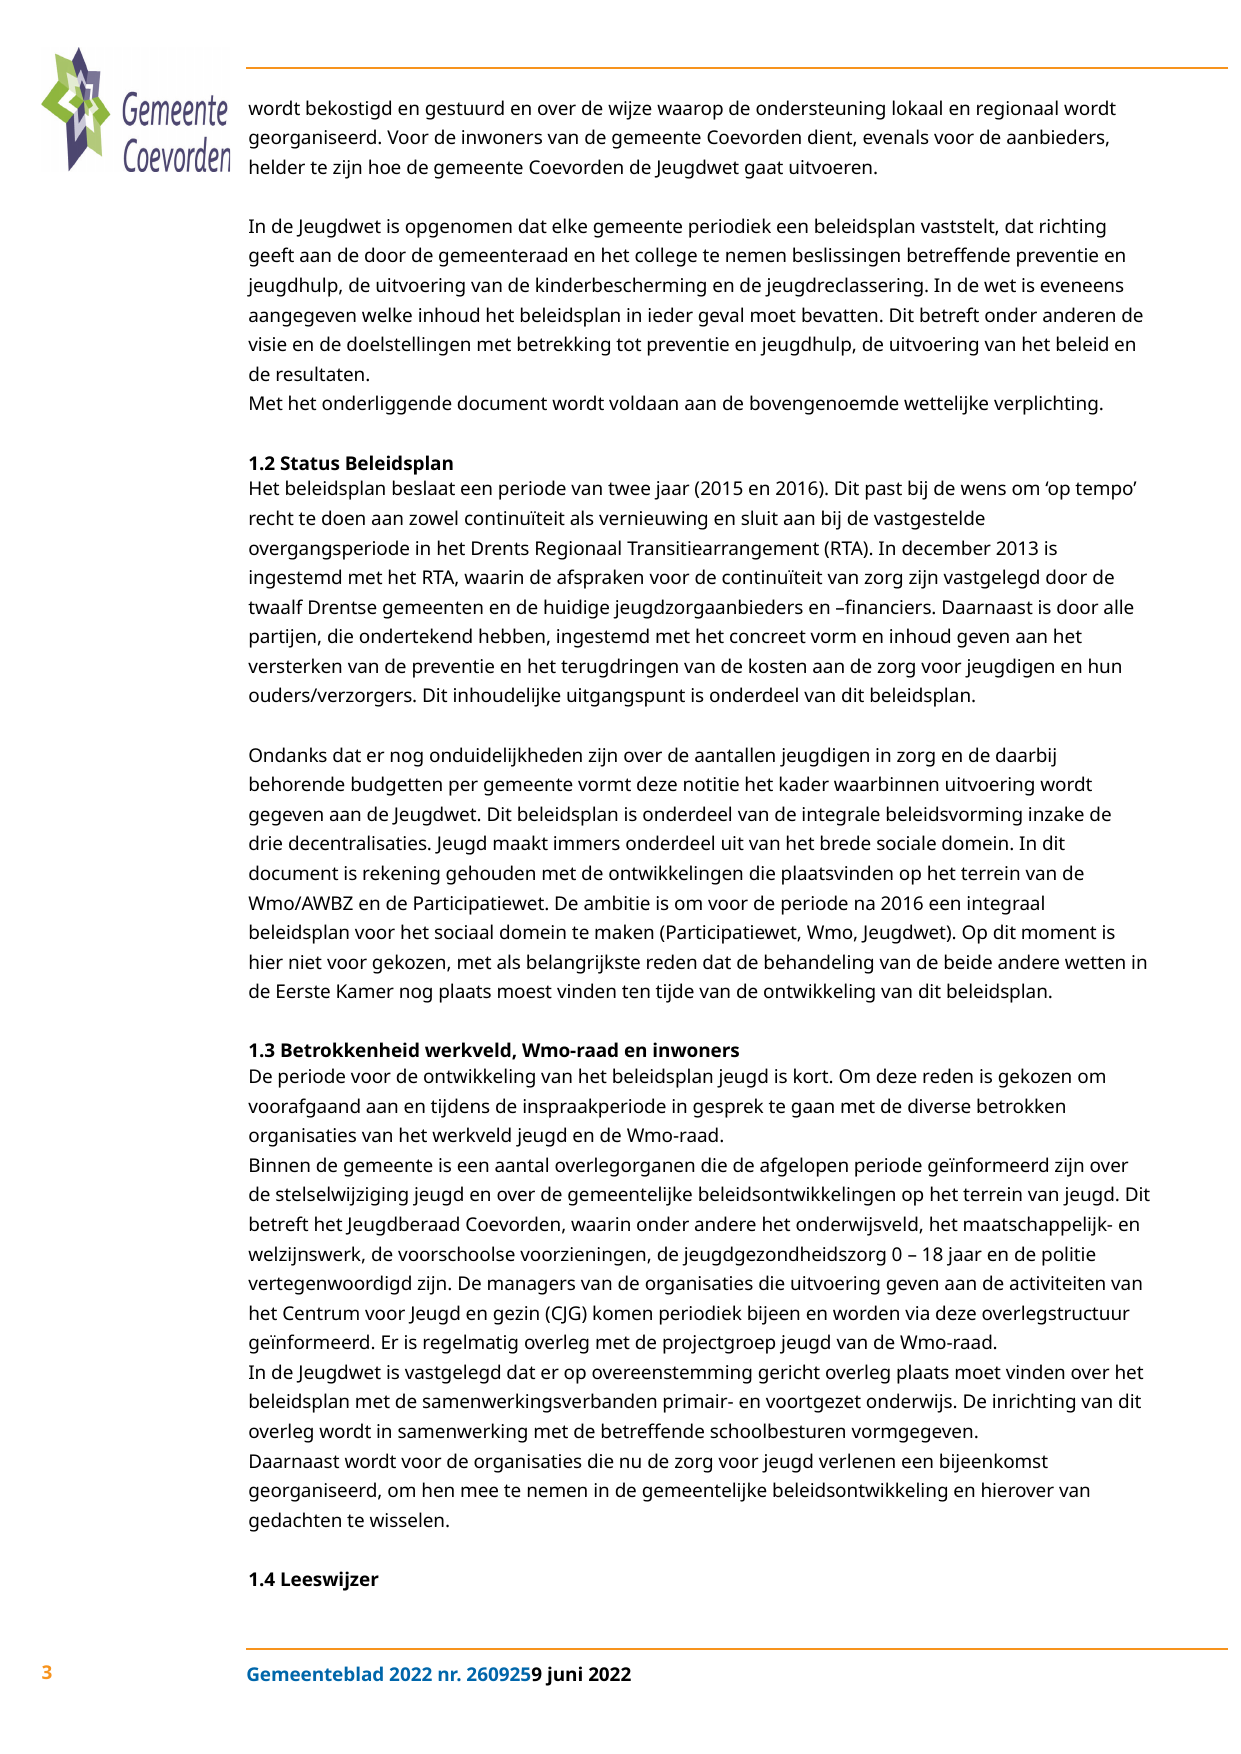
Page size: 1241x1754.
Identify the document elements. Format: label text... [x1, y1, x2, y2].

text In de Jeugdwet is opgenomen dat elke gemeente periodiek een beleidsplan vaststelt, dat richting geeft aan de door de gemeenteraad en het college te nemen beslissingen betreffende preventie en jeugdhulp, de uitvoering van de kinderbescherming en de jeugdreclassering. In de wet is eveneens aangegeven welke inhoud het beleidsplan in ieder geval moet bevatten. Dit betreft onder anderen de visie en de doelstellingen met betrekking tot preventie en jeugdhulp, de uitvoering van het beleid en de resultaten. [248, 213, 1152, 387]
picture [41, 47, 231, 172]
text Binnen de gemeente is een aantal overlegorganen die de afgelopen periode geïnformeerd zijn over de stelselwijziging jeugd en over de gemeentelijke beleidsontwikkelingen op het terrein van jeugd. Dit betreft het Jeugdberaad Coevorden, waarin onder andere het onderwijsveld, het maatschappelijk- en welzijnswerk, de voorschoolse voorzieningen, de jeugdgezondheidszorg 0 – 18 jaar en de politie vertegenwoordigd zijn. De managers van de organisaties die uitvoering geven aan de activiteiten van het Centrum voor Jeugd en gezin (CJG) komen periodiek bijeen en worden via deze overlegstructuur geïnformeerd. Er is regelmatig overleg met de projectgroep jeugd van de Wmo-raad. [248, 1152, 1152, 1355]
text Het beleidsplan beslaat een periode van twee jaar (2015 en 2016). Dit past bij de wens om ‘op tempo’ recht te doen aan zowel continuïteit als vernieuwing en sluit aan bij de vastgestelde overgangsperiode in het Drents Regionaal Transitiearrangement (RTA). In december 2013 is ingestemd met het RTA, waarin de afspraken voor de continuïteit van zorg zijn vastgelegd door de twaalf Drentse gemeenten en de huidige jeugdzorgaanbieders en –financiers. Daarnaast is door alle partijen, die ondertekend hebben, ingestemd met het concreet vorm en inhoud geven aan het versterken van de preventie en het terugdringen van de kosten aan de zorg voor jeugdigen en hun ouders/verzorgers. Dit inhoudelijke uitgangspunt is onderdeel van dit beleidsplan. [248, 476, 1152, 708]
text Met het onderliggende document wordt voldaan aan de bovengenoemde wettelijke verplichting. [248, 391, 1152, 416]
text 1.4 Leeswijzer [248, 1566, 1152, 1592]
text Daarnaast wordt voor de organisaties die nu de zorg voor jeugd verlenen een bijeenkomst georganiseerd, om hen mee te nemen in de gemeentelijke beleidsontwikkeling en hierover van gedachten te wisselen. [248, 1448, 1152, 1533]
text 1.2 Status Beleidsplan [248, 450, 1152, 476]
text 1.3 Betrokkenheid werkveld, Wmo-raad en inwoners [248, 1038, 1152, 1063]
text In de Jeugdwet is vastgelegd dat er op overeenstemming gericht overleg plaats moet vinden over het beleidsplan met de samenwerkingsverbanden primair- en voortgezet onderwijs. De inrichting van dit overleg wordt in samenwerking met de betreffende schoolbesturen vormgegeven. [248, 1359, 1152, 1444]
text wordt bekostigd en gestuurd en over de wijze waarop de ondersteuning lokaal en regionaal wordt georganiseerd. Voor de inwoners van de gemeente Coevorden dient, evenals voor de aanbieders, helder te zijn hoe de gemeente Coevorden de Jeugdwet gaat uitvoeren. [248, 95, 1152, 180]
text De periode voor de ontwikkeling van het beleidsplan jeugd is kort. Om deze reden is gekozen om voorafgaand aan en tijdens de inspraakperiode in gesprek te gaan met de diverse betrokken organisaties van het werkveld jeugd en de Wmo-raad. [248, 1063, 1152, 1148]
text Ondanks dat er nog onduidelijkheden zijn over de aantallen jeugdigen in zorg en de daarbij behorende budgetten per gemeente vormt deze notitie het kader waarbinnen uitvoering wordt gegeven aan de Jeugdwet. Dit beleidsplan is onderdeel van de integrale beleidsvorming inzake de drie decentralisaties. Jeugd maakt immers onderdeel uit van het brede sociale domein. In dit document is rekening gehouden met de ontwikkelingen die plaatsvinden op het terrein van de Wmo/AWBZ en de Participatiewet. De ambitie is om voor de periode na 2016 een integraal beleidsplan voor het sociaal domein te maken (Participatiewet, Wmo, Jeugdwet). Op dit moment is hier niet voor gekozen, met als belangrijkste reden dat de behandeling van de beide andere wetten in de Eerste Kamer nog plaats moest vinden ten tijde van de ontwikkeling van dit beleidsplan. [248, 742, 1152, 1004]
